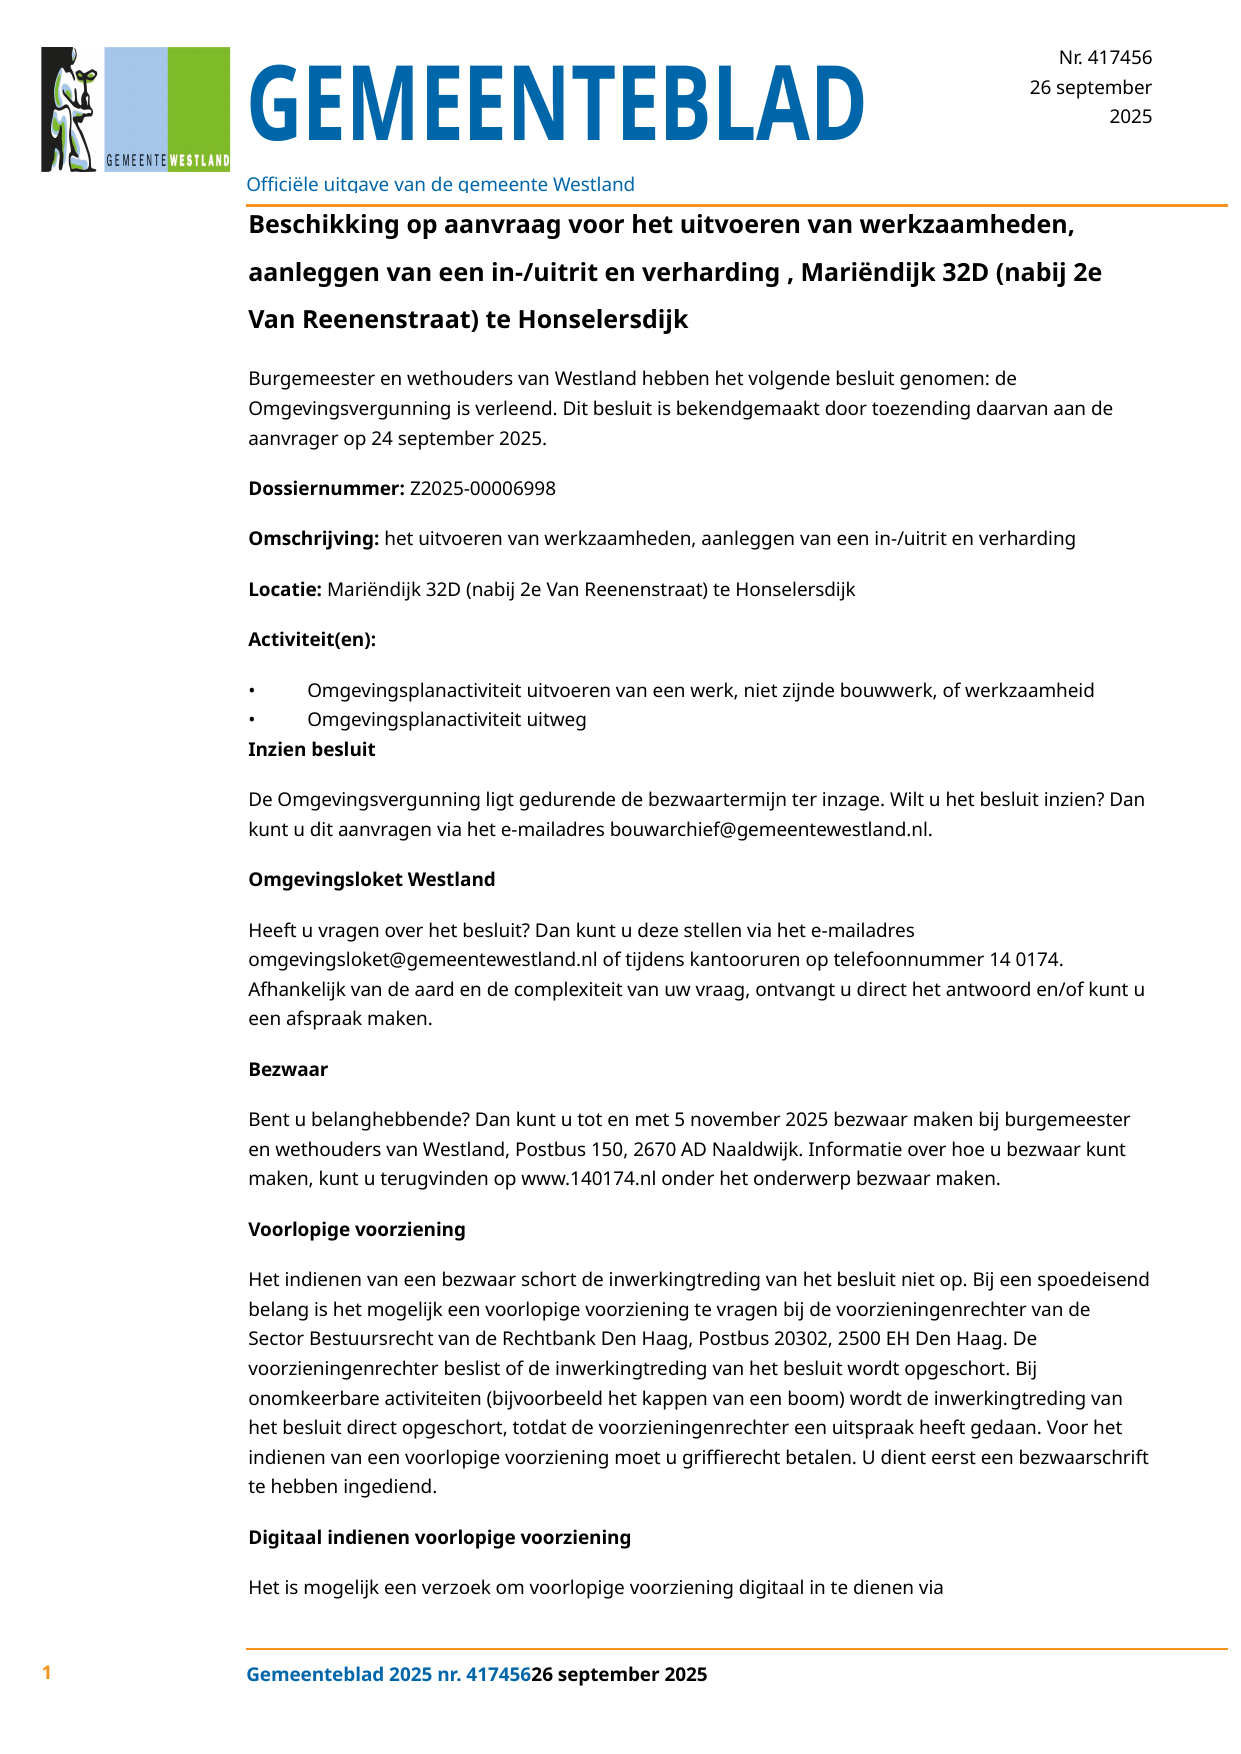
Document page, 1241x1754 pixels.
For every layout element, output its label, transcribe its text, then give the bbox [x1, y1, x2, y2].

text Omgevingsloket Westland [248, 866, 1152, 892]
text De Omgevingsvergunning ligt gedurende de bezwaartermijn ter inzage. Wilt u het besluit inzien? Dan kunt u dit aanvragen via het e-mailadres bouwarchief@gemeentewestland.nl. [248, 786, 1152, 842]
text Bent u belanghebbende? Dan kunt u tot en met 5 november 2025 bezwaar maken bij burgemeester en wethouders van Westland, Postbus 150, 2670 AD Naaldwijk. Informatie over hoe u bezwaar kunt maken, kunt u terugvinden op www.140174.nl onder het onderwerp bezwaar maken. [248, 1106, 1152, 1191]
text Omschrijving: het uitvoeren van werkzaamheden, aanleggen van een in-/uitrit en verharding [248, 526, 1152, 551]
text Voorlopige voorziening [248, 1216, 1152, 1242]
text Activiteit(en): [248, 626, 1152, 652]
text Inzien besluit [248, 736, 1152, 762]
text Het is mogelijk een verzoek om voorlopige voorziening digitaal in te dienen via [248, 1574, 1152, 1600]
text Digitaal indienen voorlopige voorziening [248, 1524, 1152, 1549]
text Locatie: Mariëndijk 32D (nabij 2e Van Reenenstraat) te Honselersdijk [248, 576, 1152, 602]
text Burgemeester en wethouders van Westland hebben het volgende besluit genomen: de Omgevingsvergunning is verleend. Dit besluit is bekendgemaakt door toezending daarvan aan de aanvrager op 24 september 2025. [248, 366, 1152, 450]
text Bezwaar [248, 1056, 1152, 1082]
list Omgevingsplanactiviteit uitweg [248, 706, 1152, 732]
text Dossiernummer: Z2025-00006998 [248, 475, 1152, 501]
list Omgevingsplanactiviteit uitvoeren van een werk, niet zijnde bouwwerk, of werkzaamheid [248, 677, 1152, 702]
picture [41, 47, 231, 172]
text Beschikking op aanvraag voor het uitvoeren van werkzaamheden, aanleggen van een in-/uitrit en verharding , Mariëndijk 32D (nabij 2e Van Reenenstraat) te Honselersdijk [248, 207, 1152, 336]
text Heeft u vragen over het besluit? Dan kunt u deze stellen via het e-mailadres omgevingsloket@gemeentewestland.nl of tijdens kantooruren op telefoonnummer 14 0174. Afhankelijk van de aard en de complexiteit van uw vraag, ontvangt u direct het antwoord en/of kunt u een afspraak maken. [248, 917, 1152, 1031]
text Het indienen van een bezwaar schort de inwerkingtreding van het besluit niet op. Bij een spoedeisend belang is het mogelijk een voorlopige voorziening te vragen bij de voorzieningenrechter van de Sector Bestuursrecht van de Rechtbank Den Haag, Postbus 20302, 2500 EH Den Haag. De voorzieningenrechter beslist of de inwerkingtreding van het besluit wordt opgeschort. Bij onomkeerbare activiteiten (bijvoorbeeld het kappen van een boom) wordt de inwerkingtreding van het besluit direct opgeschort, totdat de voorzieningenrechter een uitspraak heeft gedaan. Voor het indienen van een voorlopige voorziening moet u griffierecht betalen. U dient eerst een bezwaarschrift te hebben ingediend. [248, 1266, 1152, 1499]
